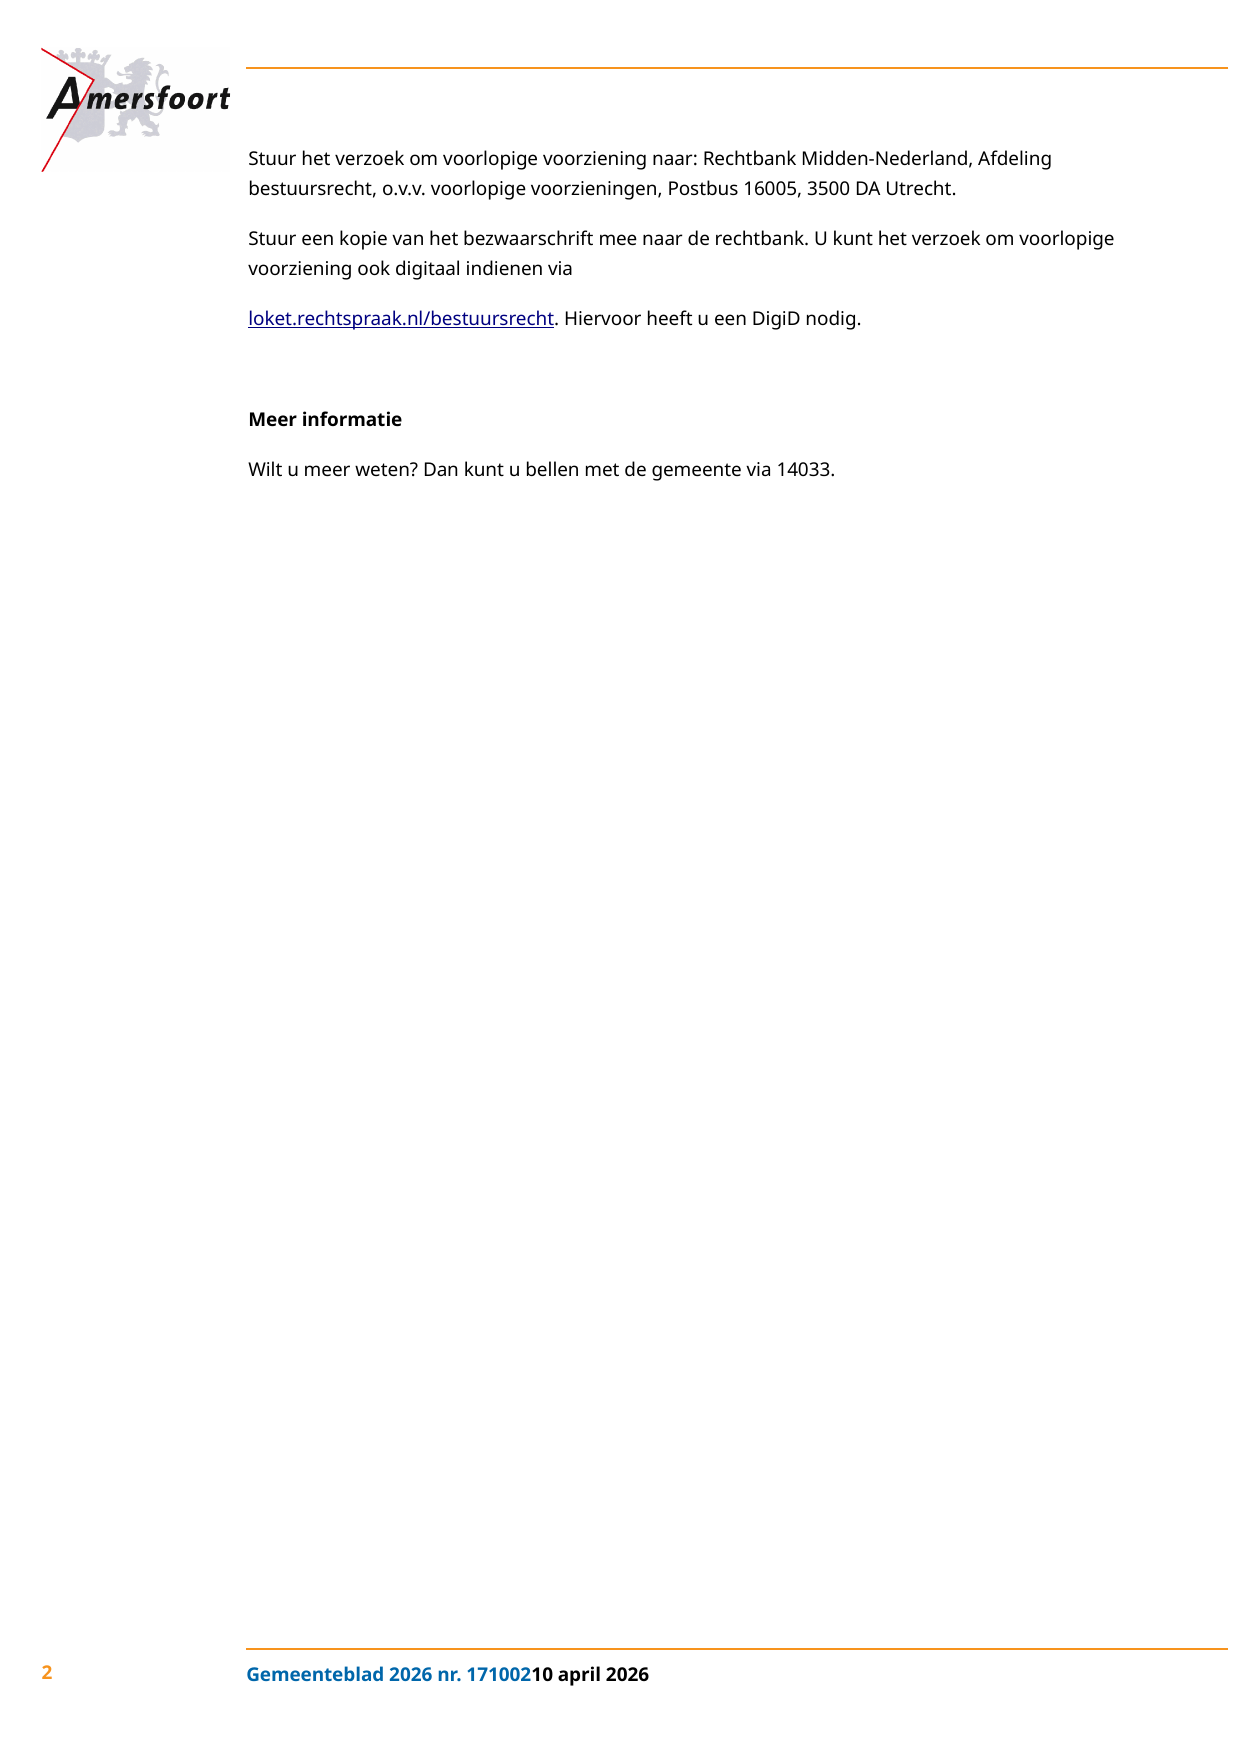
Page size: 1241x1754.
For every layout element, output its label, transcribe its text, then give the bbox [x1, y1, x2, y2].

text Stuur een kopie van het bezwaarschrift mee naar de rechtbank. U kunt het verzoek om voorlopige voorziening ook digitaal indienen via [248, 225, 1152, 281]
text Stuur het verzoek om voorlopige voorziening naar: Rechtbank Midden-Nederland, Afdeling bestuursrecht, o.v.v. voorlopige voorzieningen, Postbus 16005, 3500 DA Utrecht. [248, 145, 1152, 201]
text Wilt u meer weten? Dan kunt u bellen met de gemeente via 14033. [248, 456, 1152, 482]
text Meer informatie [248, 406, 1152, 432]
picture [41, 47, 231, 172]
text loket.rechtspraak.nl/bestuursrecht. Hiervoor heeft u een DigiD nodig. [248, 305, 1152, 331]
